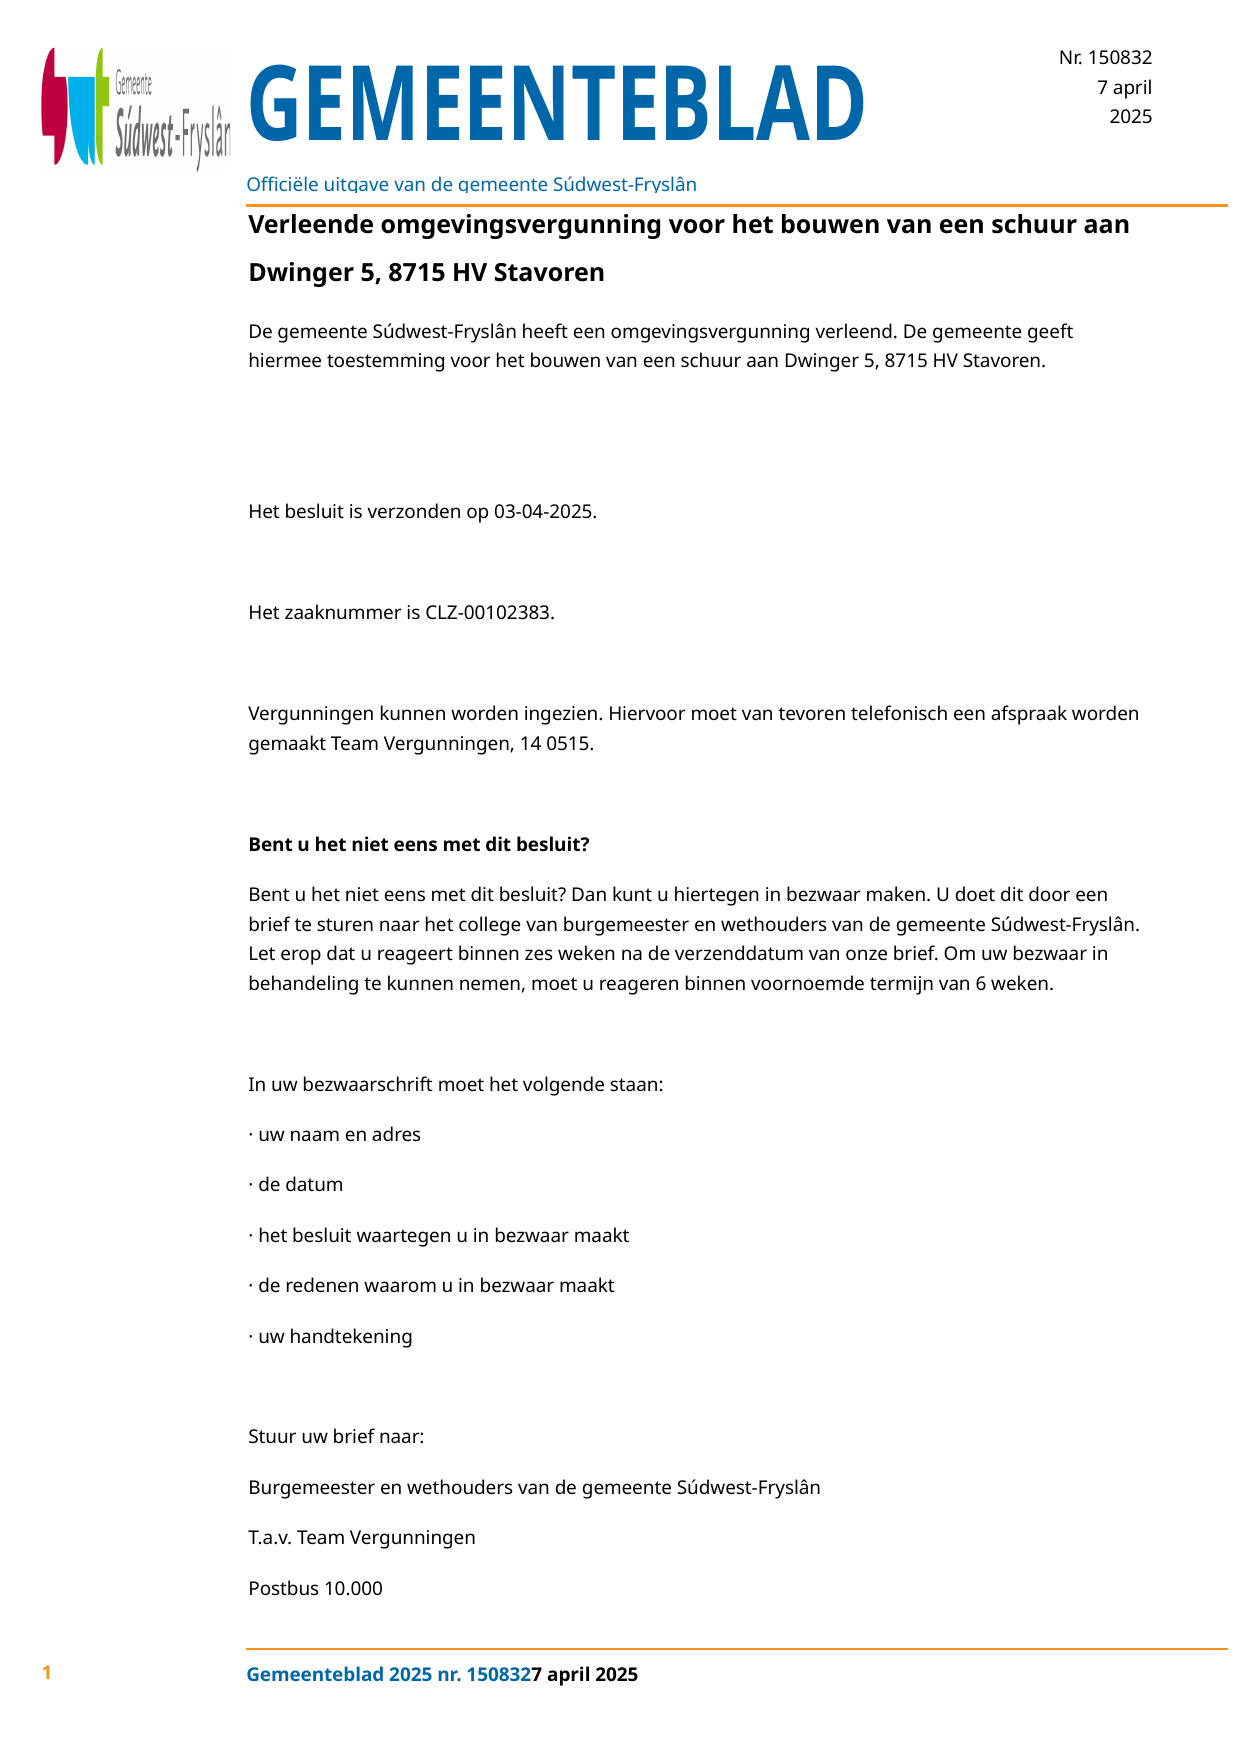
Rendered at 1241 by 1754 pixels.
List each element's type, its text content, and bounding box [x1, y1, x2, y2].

text De gemeente Súdwest-Fryslân heeft een omgevingsvergunning verleend. De gemeente geeft hiermee toestemming voor het bouwen van een schuur aan Dwinger 5, 8715 HV Stavoren. [248, 318, 1152, 373]
text In uw bezwaarschrift moet het volgende staan: [248, 1071, 1152, 1097]
text · de redenen waarom u in bezwaar maakt [248, 1272, 1152, 1298]
text Verleende omgevingsvergunning voor het bouwen van een schuur aan Dwinger 5, 8715 HV Stavoren [248, 207, 1152, 288]
text Bent u het niet eens met dit besluit? Dan kunt u hiertegen in bezwaar maken. U doet dit door een brief te sturen naar het college van burgemeester en wethouders van de gemeente Súdwest-Fryslân. Let erop dat u reageert binnen zes weken na de verzenddatum van onze brief. Om uw bezwaar in behandeling te kunnen nemen, moet u reageren binnen voornoemde termijn van 6 weken. [248, 881, 1152, 996]
picture [41, 47, 231, 172]
text Burgemeester en wethouders van de gemeente Súdwest-Fryslân [248, 1474, 1152, 1500]
text Bent u het niet eens met dit besluit? [248, 831, 1152, 857]
text Het besluit is verzonden op 03-04-2025. [248, 499, 1152, 524]
text T.a.v. Team Vergunningen [248, 1524, 1152, 1550]
text Postbus 10.000 [248, 1575, 1152, 1601]
text · uw handtekening [248, 1323, 1152, 1349]
text Het zaaknummer is CLZ-00102383. [248, 599, 1152, 625]
text · het besluit waartegen u in bezwaar maakt [248, 1222, 1152, 1248]
text · de datum [248, 1172, 1152, 1197]
text · uw naam en adres [248, 1121, 1152, 1147]
text Stuur uw brief naar: [248, 1424, 1152, 1449]
text Vergunningen kunnen worden ingezien. Hiervoor moet van tevoren telefonisch een afspraak worden gemaakt Team Vergunningen, 14 0515. [248, 700, 1152, 756]
